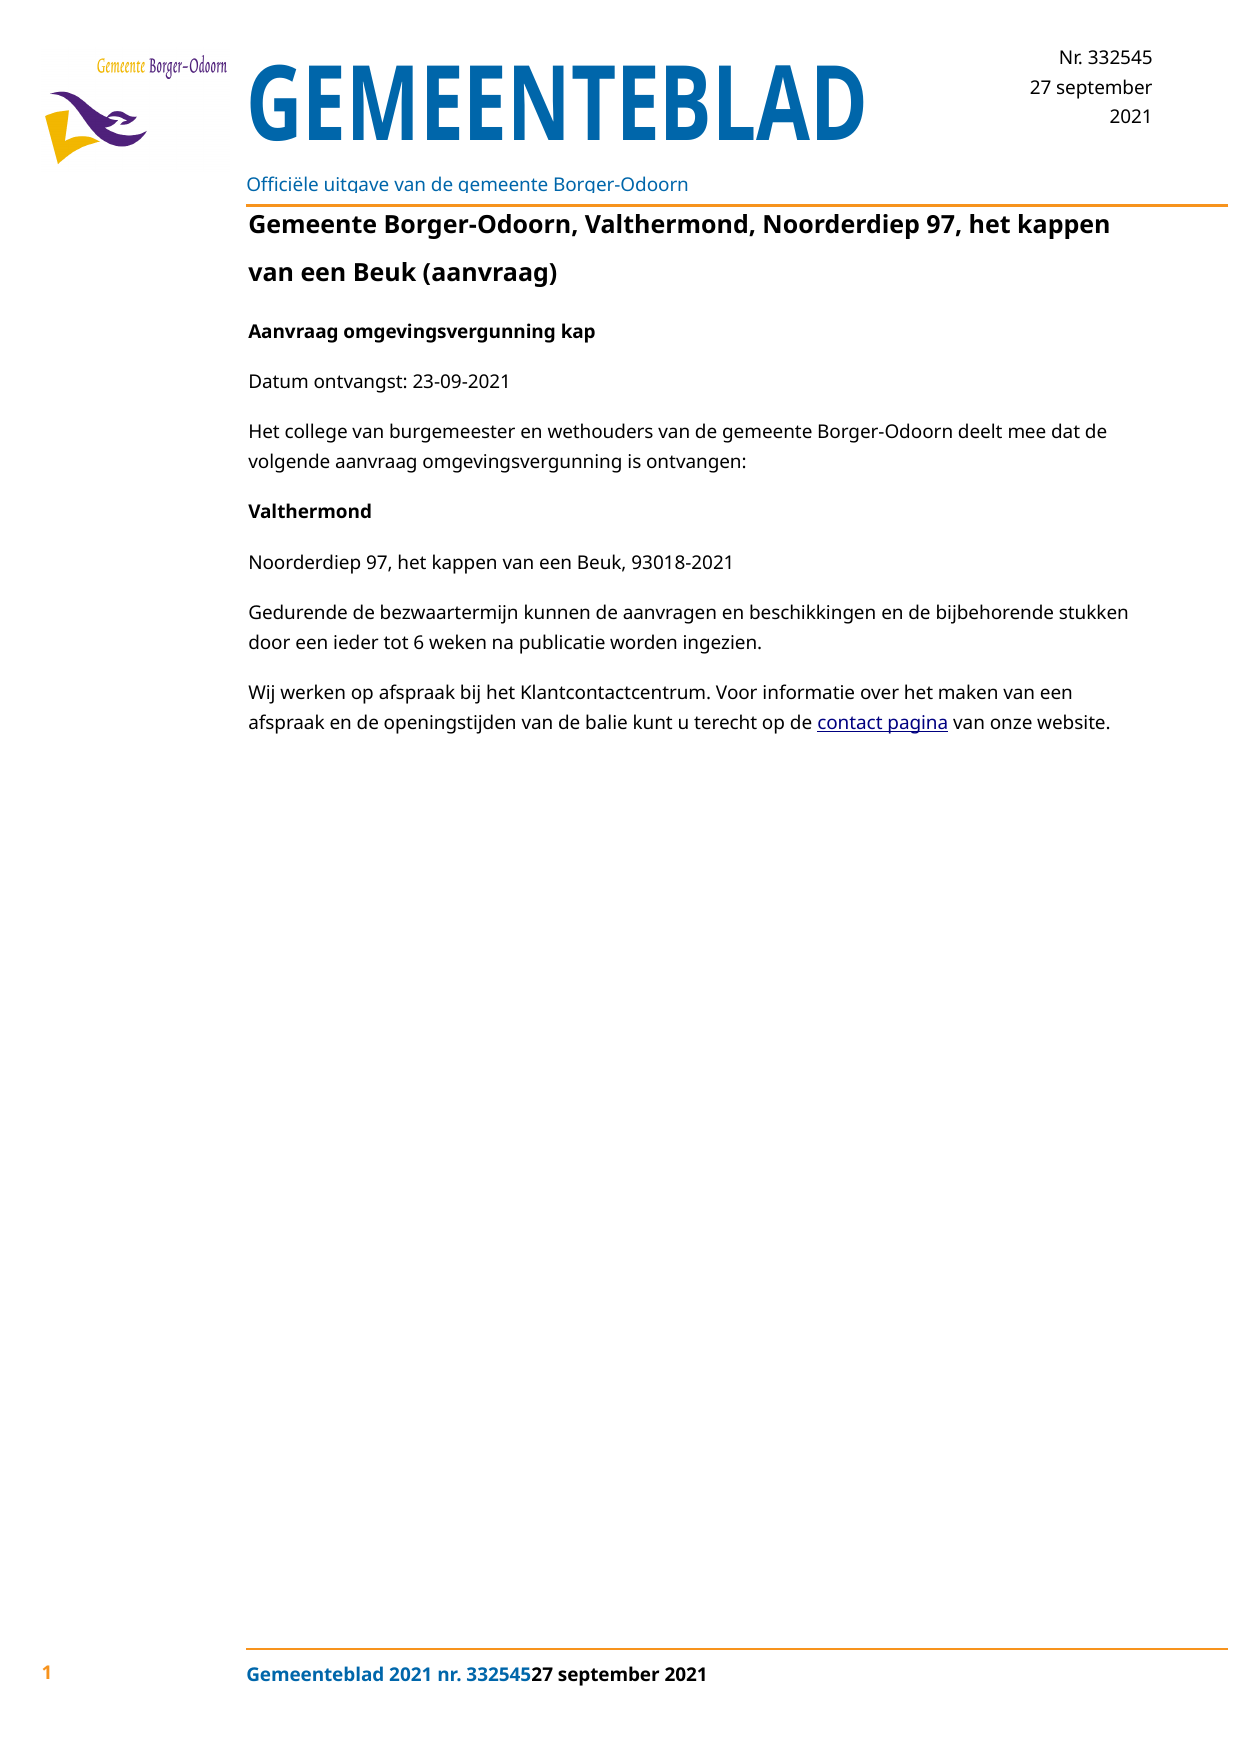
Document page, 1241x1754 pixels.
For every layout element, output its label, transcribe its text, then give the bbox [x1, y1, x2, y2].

text Aanvraag omgevingsvergunning kap [248, 318, 1152, 344]
picture [41, 47, 231, 172]
text Datum ontvangst: 23-09-2021 [248, 368, 1152, 394]
text Gedurende de bezwaartermijn kunnen de aanvragen en beschikkingen en de bijbehorende stukken door een ieder tot 6 weken na publicatie worden ingezien. [248, 599, 1152, 655]
text Wij werken op afspraak bij het Klantcontactcentrum. Voor informatie over het maken van een afspraak en de openingstijden van de balie kunt u terecht op de contact pagina van onze website. [248, 679, 1152, 735]
text Valthermond [248, 499, 1152, 524]
text Het college van burgemeester en wethouders van de gemeente Borger-Odoorn deelt mee dat de volgende aanvraag omgevingsvergunning is ontvangen: [248, 419, 1152, 474]
text Noorderdiep 97, het kappen van een Beuk, 93018-2021 [248, 549, 1152, 575]
text Gemeente Borger-Odoorn, Valthermond, Noorderdiep 97, het kappen van een Beuk (aanvraag) [248, 207, 1152, 288]
